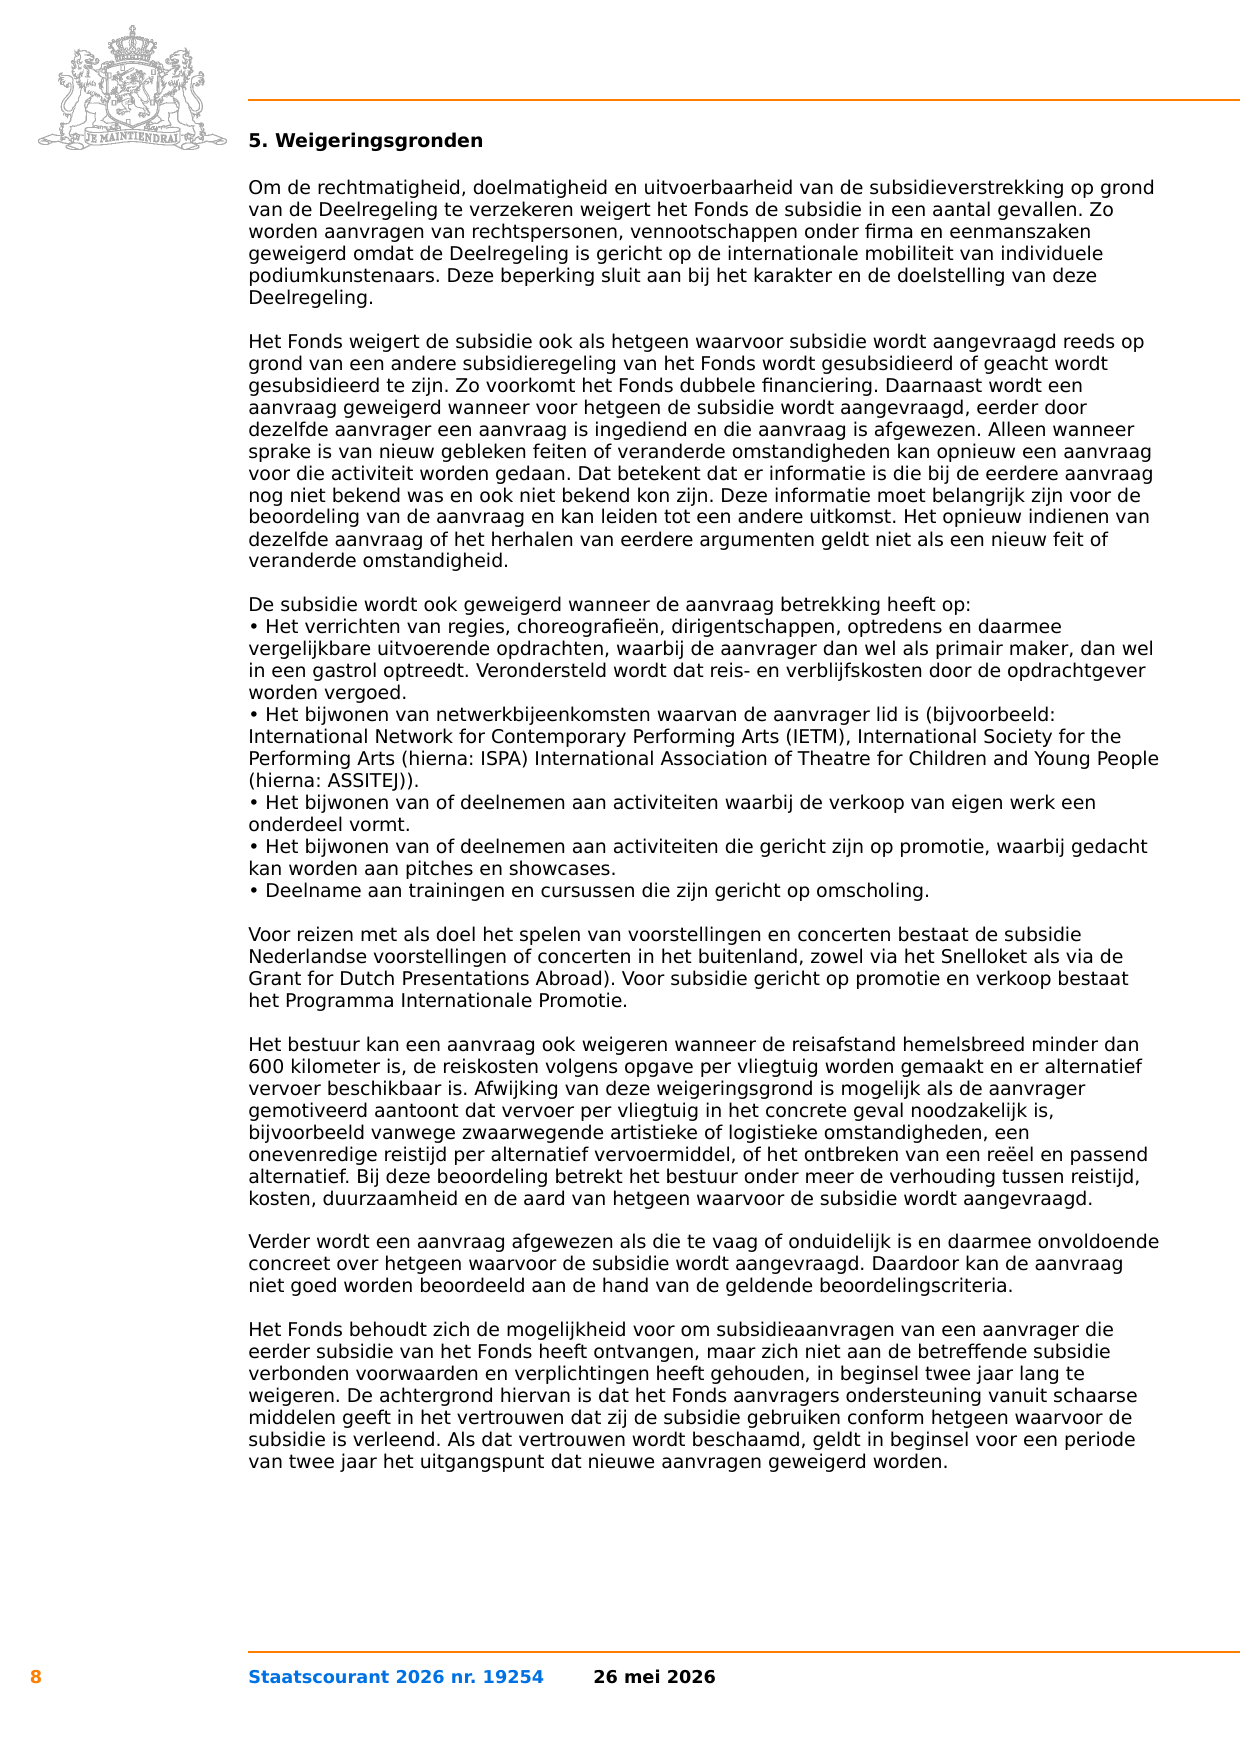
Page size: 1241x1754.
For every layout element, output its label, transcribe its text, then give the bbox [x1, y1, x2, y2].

text De subsidie wordt ook geweigerd wanneer de aanvraag betrekking heeft op: [248, 594, 1163, 616]
text • Het bijwonen van netwerkbijeenkomsten waarvan de aanvrager lid is (bijvoorbeeld: International Network for Contemporary Performing Arts (IETM), International Society for the Performing Arts (hierna: ISPA) International Association of Theatre for Children and Young People (hierna: ASSITEJ)). [248, 704, 1163, 792]
text Verder wordt een aanvraag afgewezen als die te vaag of onduidelijk is en daarmee onvoldoende concreet over hetgeen waarvoor de subsidie wordt aangevraagd. Daardoor kan de aanvraag niet goed worden beoordeeld aan de hand van de geldende beoordelingscriteria. [248, 1231, 1163, 1297]
text Het bestuur kan een aanvraag ook weigeren wanneer de reisafstand hemelsbreed minder dan 600 kilometer is, de reiskosten volgens opgave per vliegtuig worden gemaakt en er alternatief vervoer beschikbaar is. Afwijking van deze weigeringsgrond is mogelijk als de aanvrager gemotiveerd aantoont dat vervoer per vliegtuig in het concrete geval noodzakelijk is, bijvoorbeeld vanwege zwaarwegende artistieke of logistieke omstandigheden, een onevenredige reistijd per alternatief vervoermiddel, of het ontbreken van een reëel en passend alternatief. Bij deze beoordeling betrekt het bestuur onder meer de verhouding tussen reistijd, kosten, duurzaamheid en de aard van hetgeen waarvoor de subsidie wordt aangevraagd. [248, 1034, 1163, 1209]
text • Deelname aan trainingen en cursussen die zijn gericht op omscholing. [248, 880, 1163, 902]
text • Het bijwonen van of deelnemen aan activiteiten die gericht zijn op promotie, waarbij gedacht kan worden aan pitches en showcases. [248, 836, 1163, 880]
text • Het verrichten van regies, choreografieën, dirigentschappen, optredens en daarmee vergelijkbare uitvoerende opdrachten, waarbij de aanvrager dan wel als primair maker, dan wel in een gastrol optreedt. Verondersteld wordt dat reis- en verblijfskosten door de opdrachtgever worden vergoed. [248, 616, 1163, 704]
text Het Fonds weigert de subsidie ook als hetgeen waarvoor subsidie wordt aangevraagd reeds op grond van een andere subsidieregeling van het Fonds wordt gesubsidieerd of geacht wordt gesubsidieerd te zijn. Zo voorkomt het Fonds dubbele financiering. Daarnaast wordt een aanvraag geweigerd wanneer voor hetgeen de subsidie wordt aangevraagd, eerder door dezelfde aanvrager een aanvraag is ingediend en die aanvraag is afgewezen. Alleen wanneer sprake is van nieuw gebleken feiten of veranderde omstandigheden kan opnieuw een aanvraag voor die activiteit worden gedaan. Dat betekent dat er informatie is die bij de eerdere aanvraag nog niet bekend was en ook niet bekend kon zijn. Deze informatie moet belangrijk zijn voor de beoordeling van de aanvraag en kan leiden tot een andere uitkomst. Het opnieuw indienen van dezelfde aanvraag of het herhalen van eerdere argumenten geldt niet als een nieuw feit of veranderde omstandigheid. [248, 331, 1163, 572]
text Om de rechtmatigheid, doelmatigheid en uitvoerbaarheid van de subsidieverstrekking op grond van de Deelregeling te verzekeren weigert het Fonds de subsidie in een aantal gevallen. Zo worden aanvragen van rechtspersonen, vennootschappen onder firma en eenmanszaken geweigerd omdat de Deelregeling is gericht op de internationale mobiliteit van individuele podiumkunstenaars. Deze beperking sluit aan bij het karakter en de doelstelling van deze Deelregeling. [248, 177, 1163, 309]
picture [38, 25, 227, 150]
text Het Fonds behoudt zich de mogelijkheid voor om subsidieaanvragen van een aanvrager die eerder subsidie van het Fonds heeft ontvangen, maar zich niet aan de betreffende subsidie verbonden voorwaarden en verplichtingen heeft gehouden, in beginsel twee jaar lang te weigeren. De achtergrond hiervan is dat het Fonds aanvragers ondersteuning vanuit schaarse middelen geeft in het vertrouwen dat zij de subsidie gebruiken conform hetgeen waarvoor de subsidie is verleend. Als dat vertrouwen wordt beschaamd, geldt in beginsel voor een periode van twee jaar het uitgangspunt dat nieuwe aanvragen geweigerd worden. [248, 1319, 1163, 1473]
text Voor reizen met als doel het spelen van voorstellingen en concerten bestaat de subsidie Nederlandse voorstellingen of concerten in het buitenland, zowel via het Snelloket als via de Grant for Dutch Presentations Abroad). Voor subsidie gericht op promotie en verkoop bestaat het Programma Internationale Promotie. [248, 924, 1163, 1012]
text • Het bijwonen van of deelnemen aan activiteiten waarbij de verkoop van eigen werk een onderdeel vormt. [248, 792, 1163, 836]
subtitle 5. Weigeringsgronden [248, 130, 1163, 152]
